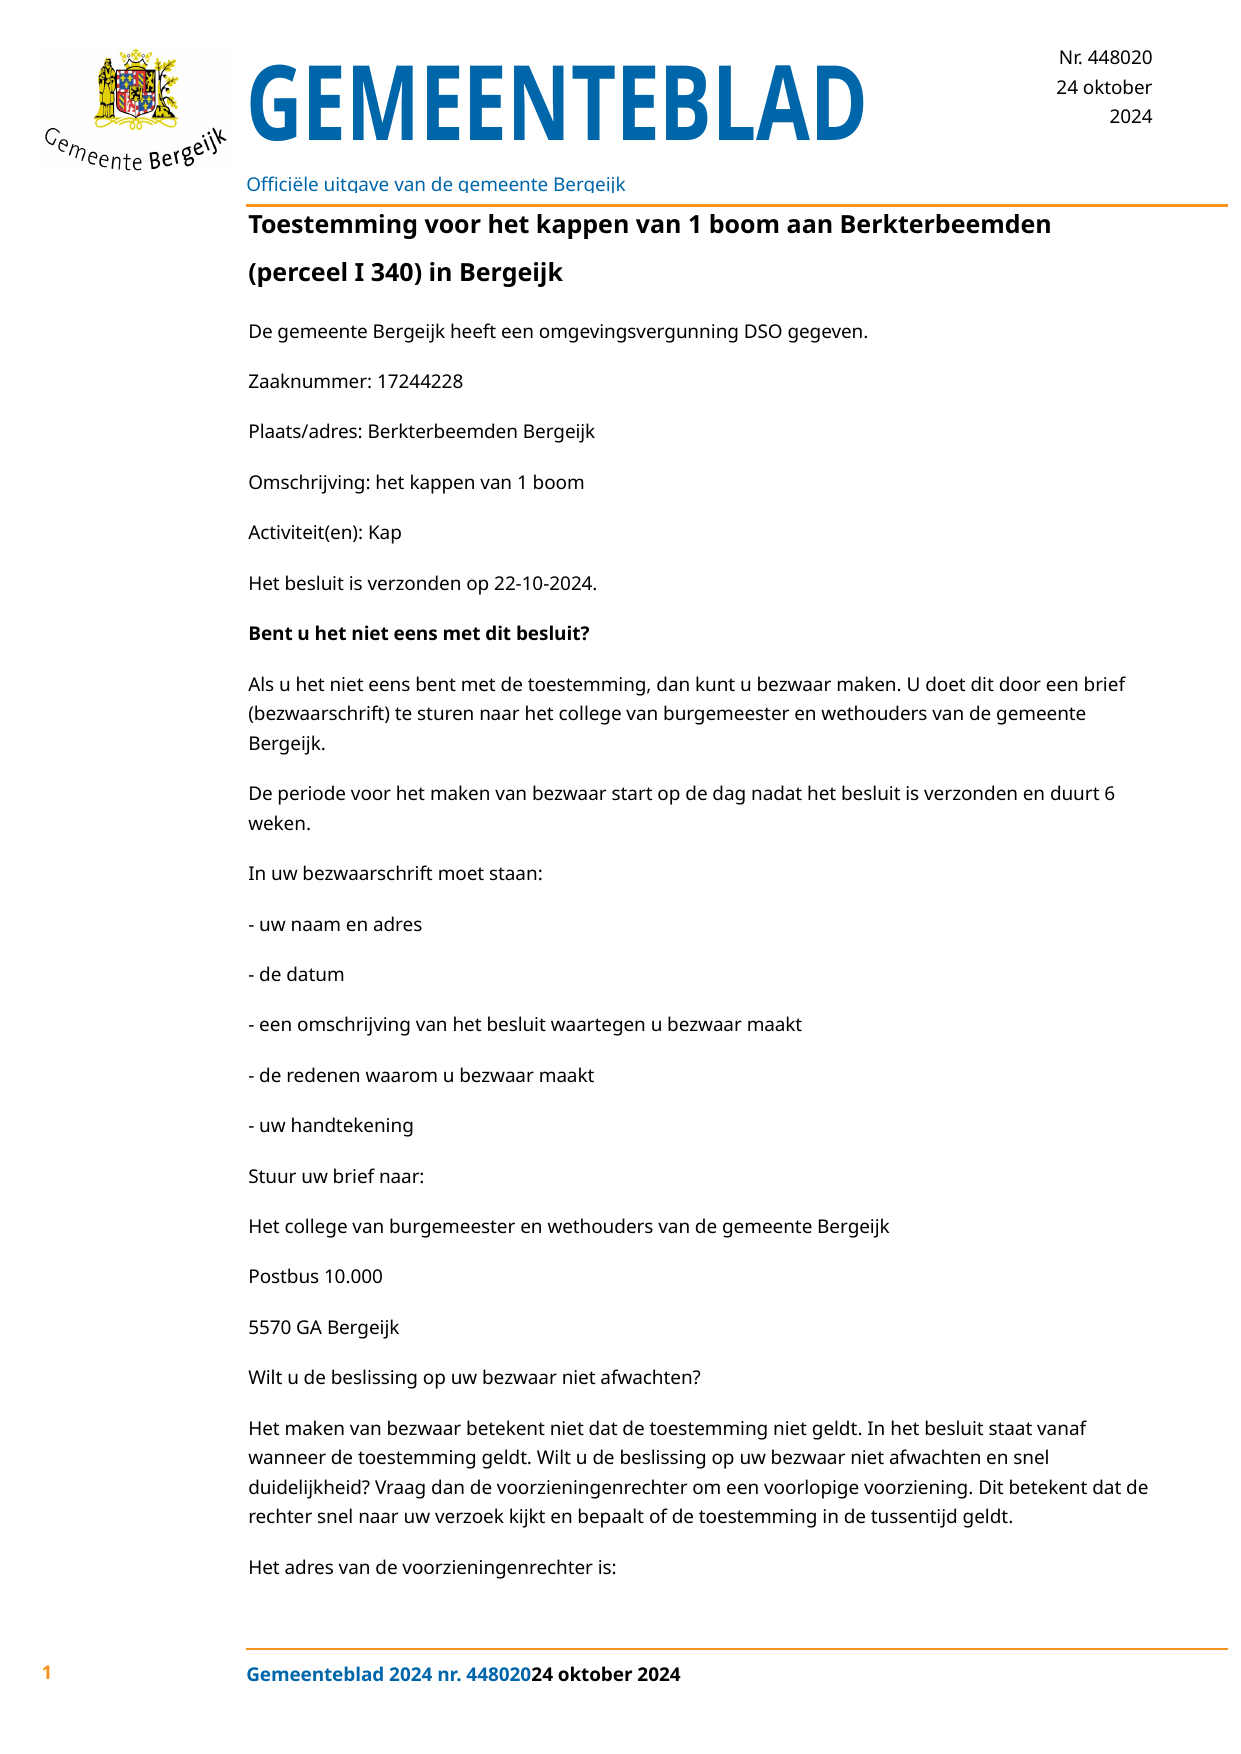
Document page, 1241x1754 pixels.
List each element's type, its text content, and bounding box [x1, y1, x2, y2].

text - uw naam en adres [248, 911, 1152, 937]
text Stuur uw brief naar: [248, 1163, 1152, 1189]
text Plaats/adres: Berkterbeemden Bergeijk [248, 419, 1152, 444]
text Zaaknummer: 17244228 [248, 368, 1152, 394]
text Als u het niet eens bent met de toestemming, dan kunt u bezwaar maken. U doet dit door een brief (bezwaarschrift) te sturen naar het college van burgemeester en wethouders van de gemeente Bergeijk. [248, 671, 1152, 756]
text - de redenen waarom u bezwaar maakt [248, 1062, 1152, 1088]
text Toestemming voor het kappen van 1 boom aan Berkterbeemden (perceel I 340) in Bergeijk [248, 207, 1152, 288]
text De gemeente Bergeijk heeft een omgevingsvergunning DSO gegeven. [248, 318, 1152, 344]
text Het besluit is verzonden op 22-10-2024. [248, 570, 1152, 596]
text - uw handtekening [248, 1112, 1152, 1138]
text De periode voor het maken van bezwaar start op de dag nadat het besluit is verzonden en duurt 6 weken. [248, 780, 1152, 836]
text Activiteit(en): Kap [248, 519, 1152, 545]
text Postbus 10.000 [248, 1264, 1152, 1289]
text In uw bezwaarschrift moet staan: [248, 860, 1152, 886]
text Het adres van de voorzieningenrechter is: [248, 1554, 1152, 1580]
text Het college van burgemeester en wethouders van de gemeente Bergeijk [248, 1213, 1152, 1239]
text - een omschrijving van het besluit waartegen u bezwaar maakt [248, 1012, 1152, 1037]
text Het maken van bezwaar betekent niet dat de toestemming niet geldt. In het besluit staat vanaf wanneer de toestemming geldt. Wilt u de beslissing op uw bezwaar niet afwachten en snel duidelijkheid? Vraag dan de voorzieningenrechter om een voorlopige voorziening. Dit betekent dat de rechter snel naar uw verzoek kijkt en bepaalt of de toestemming in de tussentijd geldt. [248, 1415, 1152, 1529]
text Omschrijving: het kappen van 1 boom [248, 469, 1152, 495]
text Bent u het niet eens met dit besluit? [248, 620, 1152, 646]
text - de datum [248, 961, 1152, 987]
text 5570 GA Bergeijk [248, 1314, 1152, 1340]
picture [41, 47, 231, 172]
text Wilt u de beslissing op uw bezwaar niet afwachten? [248, 1364, 1152, 1390]
